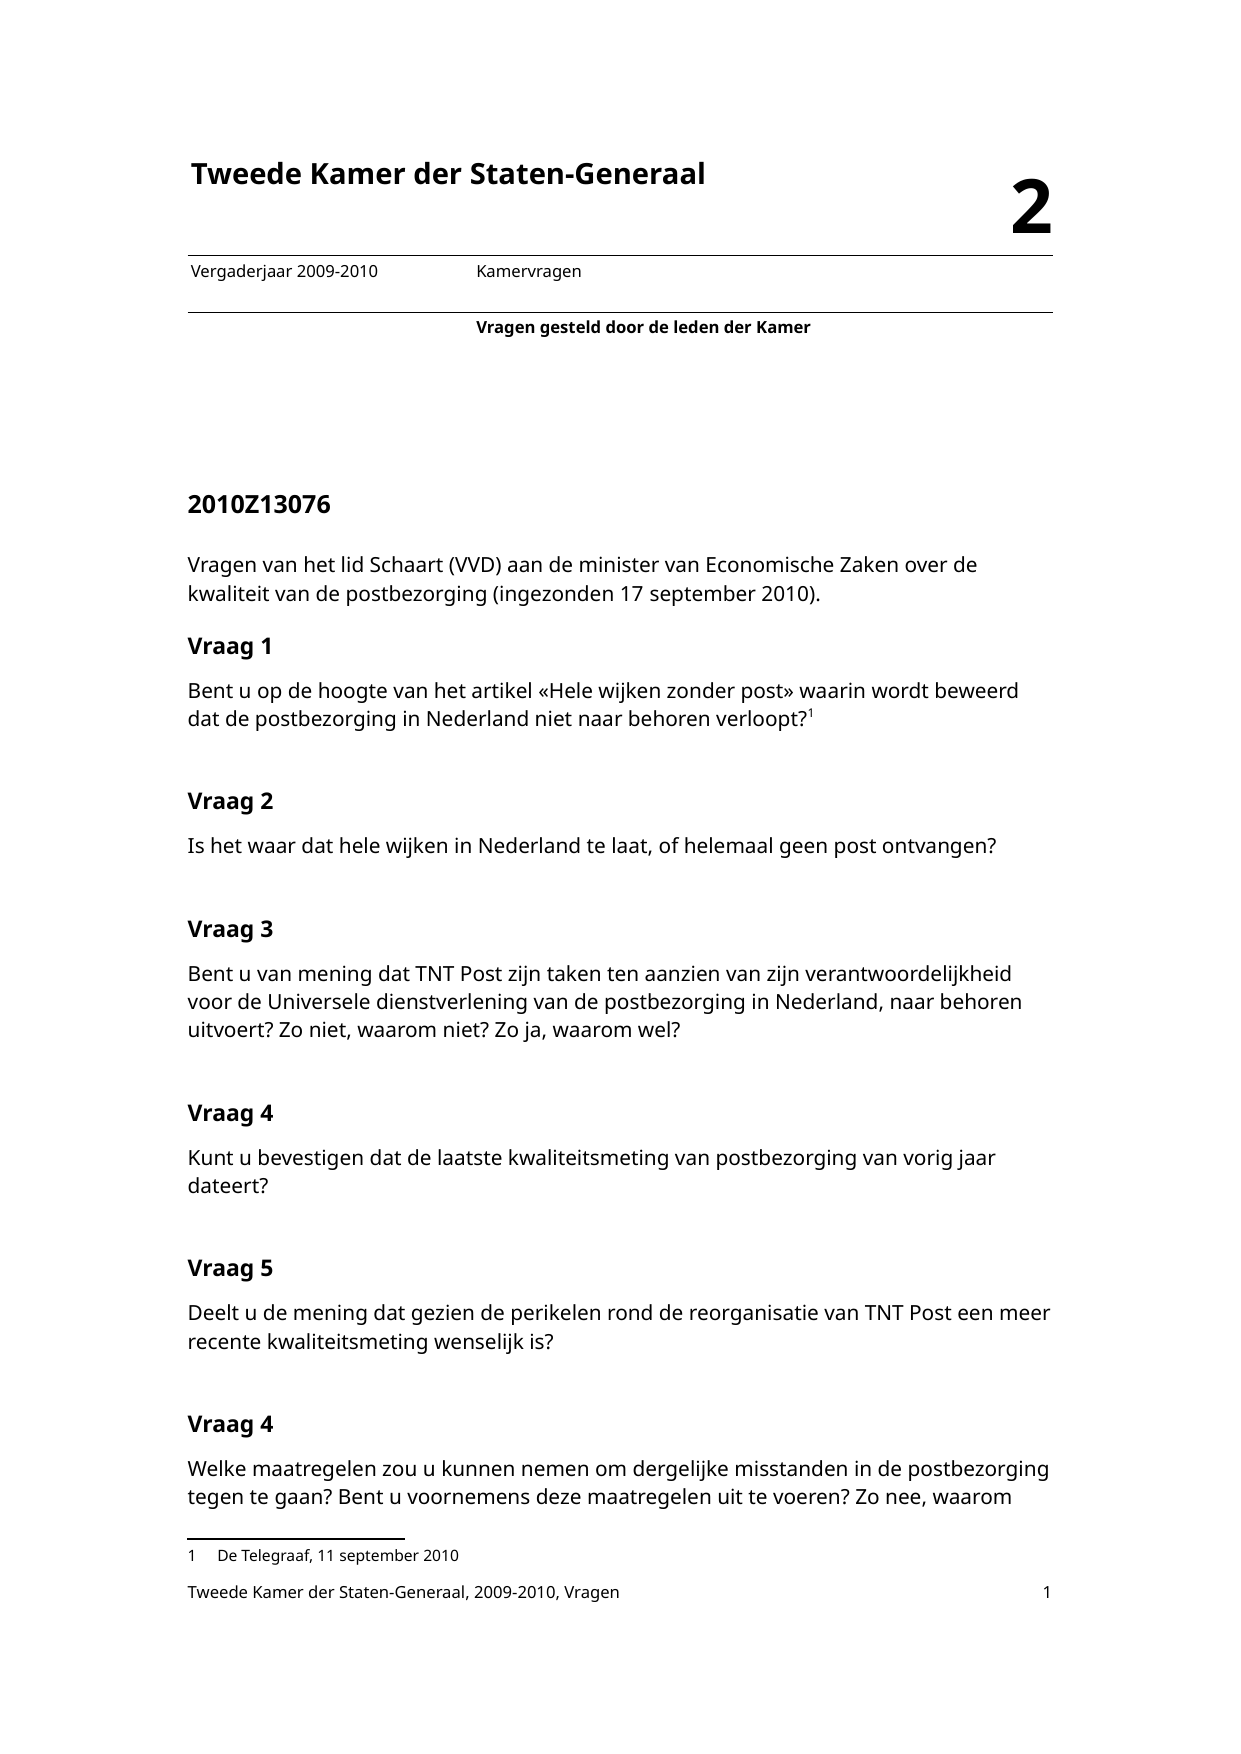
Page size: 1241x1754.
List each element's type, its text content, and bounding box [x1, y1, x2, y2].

text Is het waar dat hele wijken in Nederland te laat, of helemaal geen post ontvangen? [187, 832, 1053, 860]
subtitle Vraag 4 [187, 1408, 1053, 1439]
subtitle Vraag 4 [187, 1097, 1053, 1128]
subtitle Vraag 2 [187, 785, 1053, 817]
text Kunt u bevestigen dat de laatste kwaliteitsmeting van postbezorging van vorig jaar dateert? [187, 1143, 1053, 1200]
text Bent u van mening dat TNT Post zijn taken ten aanzien van zijn verantwoordelijkheid voor de Universele dienstverlening van de postbezorging in Nederland, naar behoren uitvoert? Zo niet, waarom niet? Zo ja, waarom wel? [187, 959, 1053, 1044]
text Welke maatregelen zou u kunnen nemen om dergelijke misstanden in de postbezorging tegen te gaan? Bent u voornemens deze maatregelen uit te voeren? Zo nee, waarom [187, 1454, 1053, 1511]
text Deelt u de mening dat gezien de perikelen rond de reorganisatie van TNT Post een meer recente kwaliteitsmeting wenselijk is? [187, 1298, 1053, 1355]
subtitle Vraag 5 [187, 1252, 1053, 1283]
text Vragen van het lid Schaart (VVD) aan de minister van Economische Zaken over de kwaliteit van de postbezorging (ingezonden 17 september 2010). [187, 550, 1053, 607]
text De Telegraaf, 11 september 2010 [187, 1538, 1053, 1566]
text 2010Z13076 [187, 487, 1053, 521]
subtitle Vraag 3 [187, 912, 1053, 944]
table_cell Kamervragen [473, 256, 1053, 312]
table_header Tweede Kamer der Staten-Generaal [188, 150, 879, 255]
subtitle Vraag 1 [187, 630, 1053, 661]
text Bent u op de hoogte van het artikel «Hele wijken zonder post» waarin wordt beweerd dat de postbezorging in Nederland niet naar behoren verloopt? [187, 676, 1053, 733]
table_cell Vergaderjaar 2009-2010 [188, 256, 473, 312]
table_cell [188, 313, 473, 339]
table_cell Vragen gesteld door de leden der Kamer [473, 313, 1053, 339]
table_header 2 [880, 150, 1053, 255]
